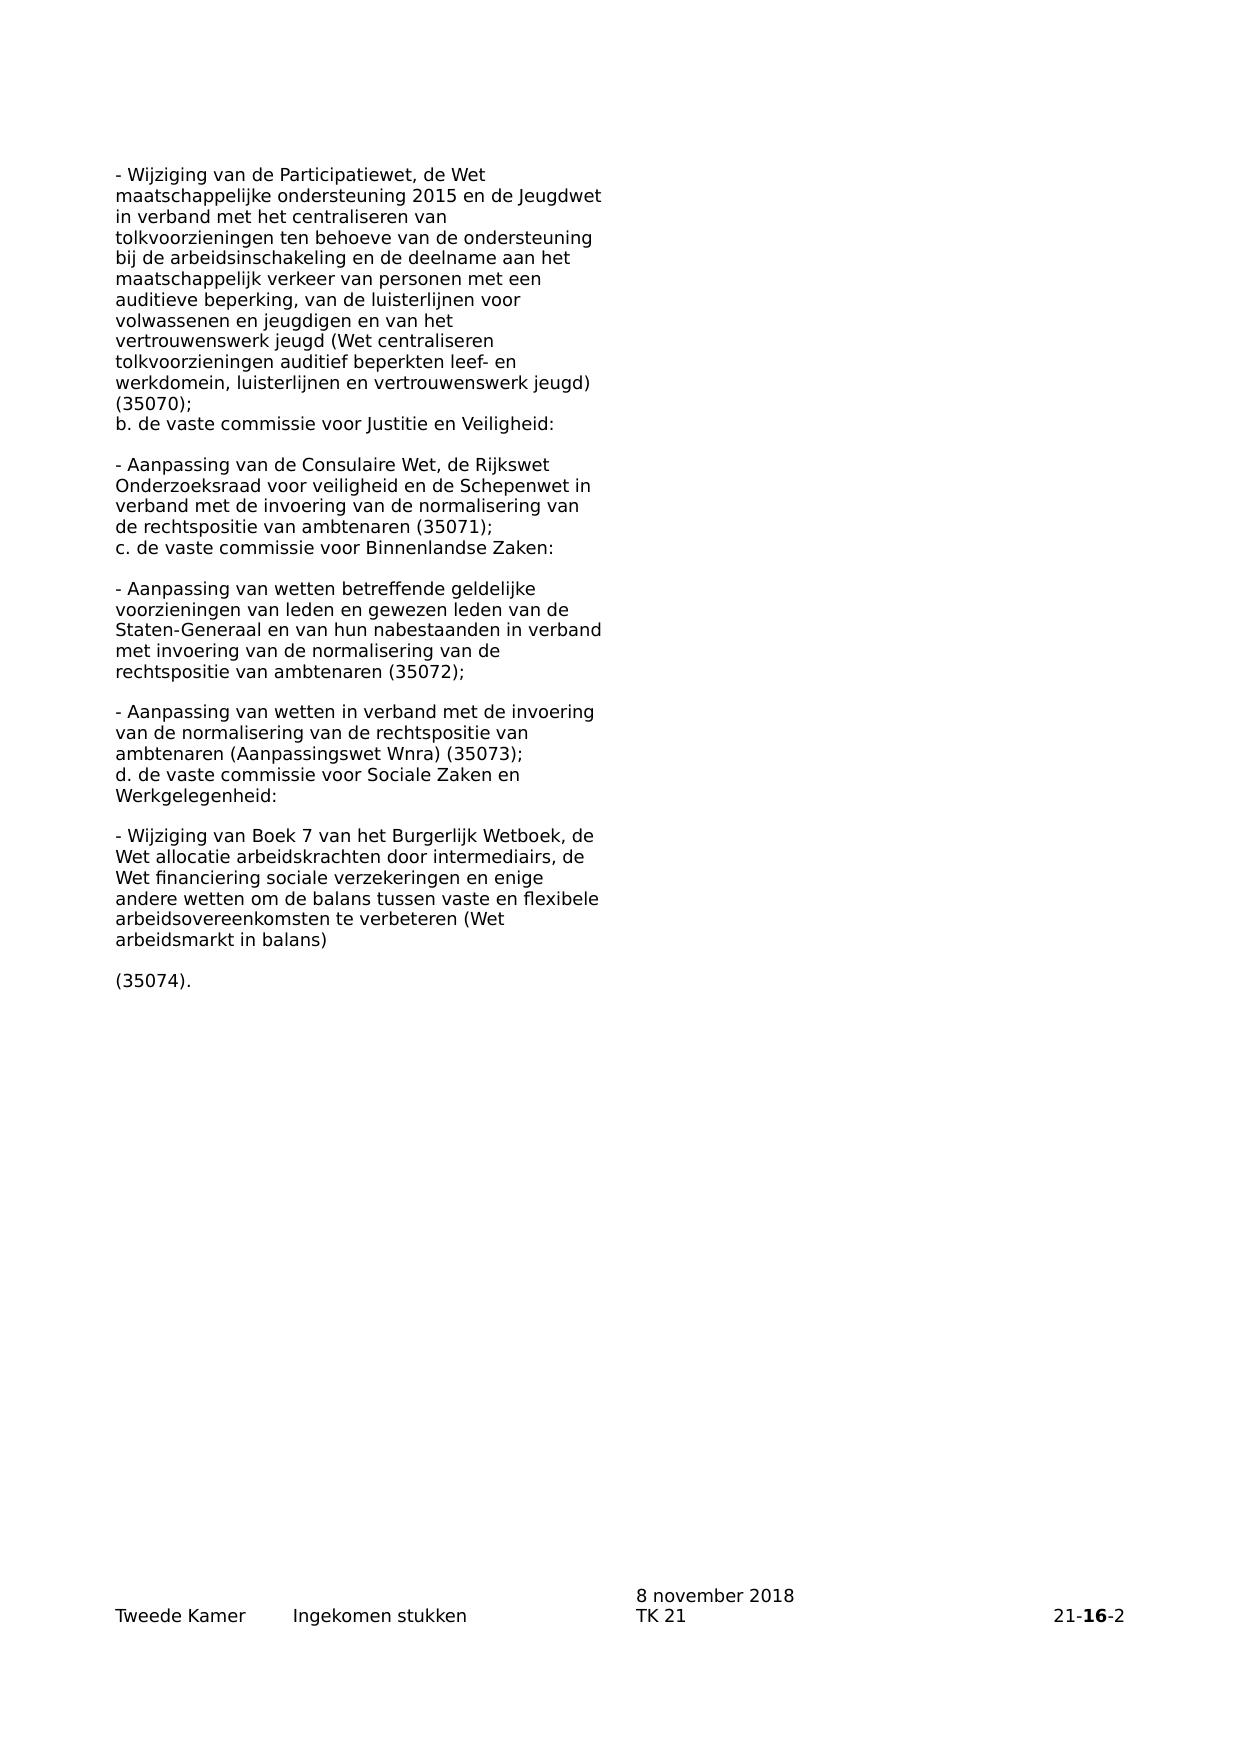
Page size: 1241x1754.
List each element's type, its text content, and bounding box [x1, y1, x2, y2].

text - Wijziging van de Participatiewet, de Wet maatschappelijke ondersteuning 2015 en de Jeugdwet in verband met het centraliseren van tolkvoorzieningen ten behoeve van de ondersteuning bij de arbeidsinschakeling en de deelname aan het maatschappelijk verkeer van personen met een auditieve beperking, van de luisterlijnen voor volwassenen en jeugdigen en van het vertrouwenswerk jeugd (Wet centraliseren tolkvoorzieningen auditief beperkten leef- en werkdomein, luisterlijnen en vertrouwenswerk jeugd) (35070); [115, 165, 605, 414]
text - Aanpassing van wetten betreffende geldelijke voorzieningen van leden en gewezen leden van de Staten-Generaal en van hun nabestaanden in verband met invoering van de normalisering van de rechtspositie van ambtenaren (35072); [115, 579, 605, 682]
text (35074). [115, 971, 605, 991]
text b. de vaste commissie voor Justitie en Veiligheid: [115, 414, 605, 435]
text - Aanpassing van de Consulaire Wet, de Rijkswet Onderzoeksraad voor veiligheid en de Schepenwet in verband met de invoering van de normalisering van de rechtspositie van ambtenaren (35071); [115, 455, 605, 538]
text c. de vaste commissie voor Binnenlandse Zaken: [115, 538, 605, 559]
text d. de vaste commissie voor Sociale Zaken en Werkgelegenheid: [115, 764, 605, 806]
text - Wijziging van Boek 7 van het Burgerlijk Wetboek, de Wet allocatie arbeidskrachten door intermediairs, de Wet financiering sociale verzekeringen en enige andere wetten om de balans tussen vaste en flexibele arbeidsovereenkomsten te verbeteren (Wet arbeidsmarkt in balans) [115, 826, 605, 951]
text - Aanpassing van wetten in verband met de invoering van de normalisering van de rechtspositie van ambtenaren (Aanpassingswet Wnra) (35073); [115, 702, 605, 764]
